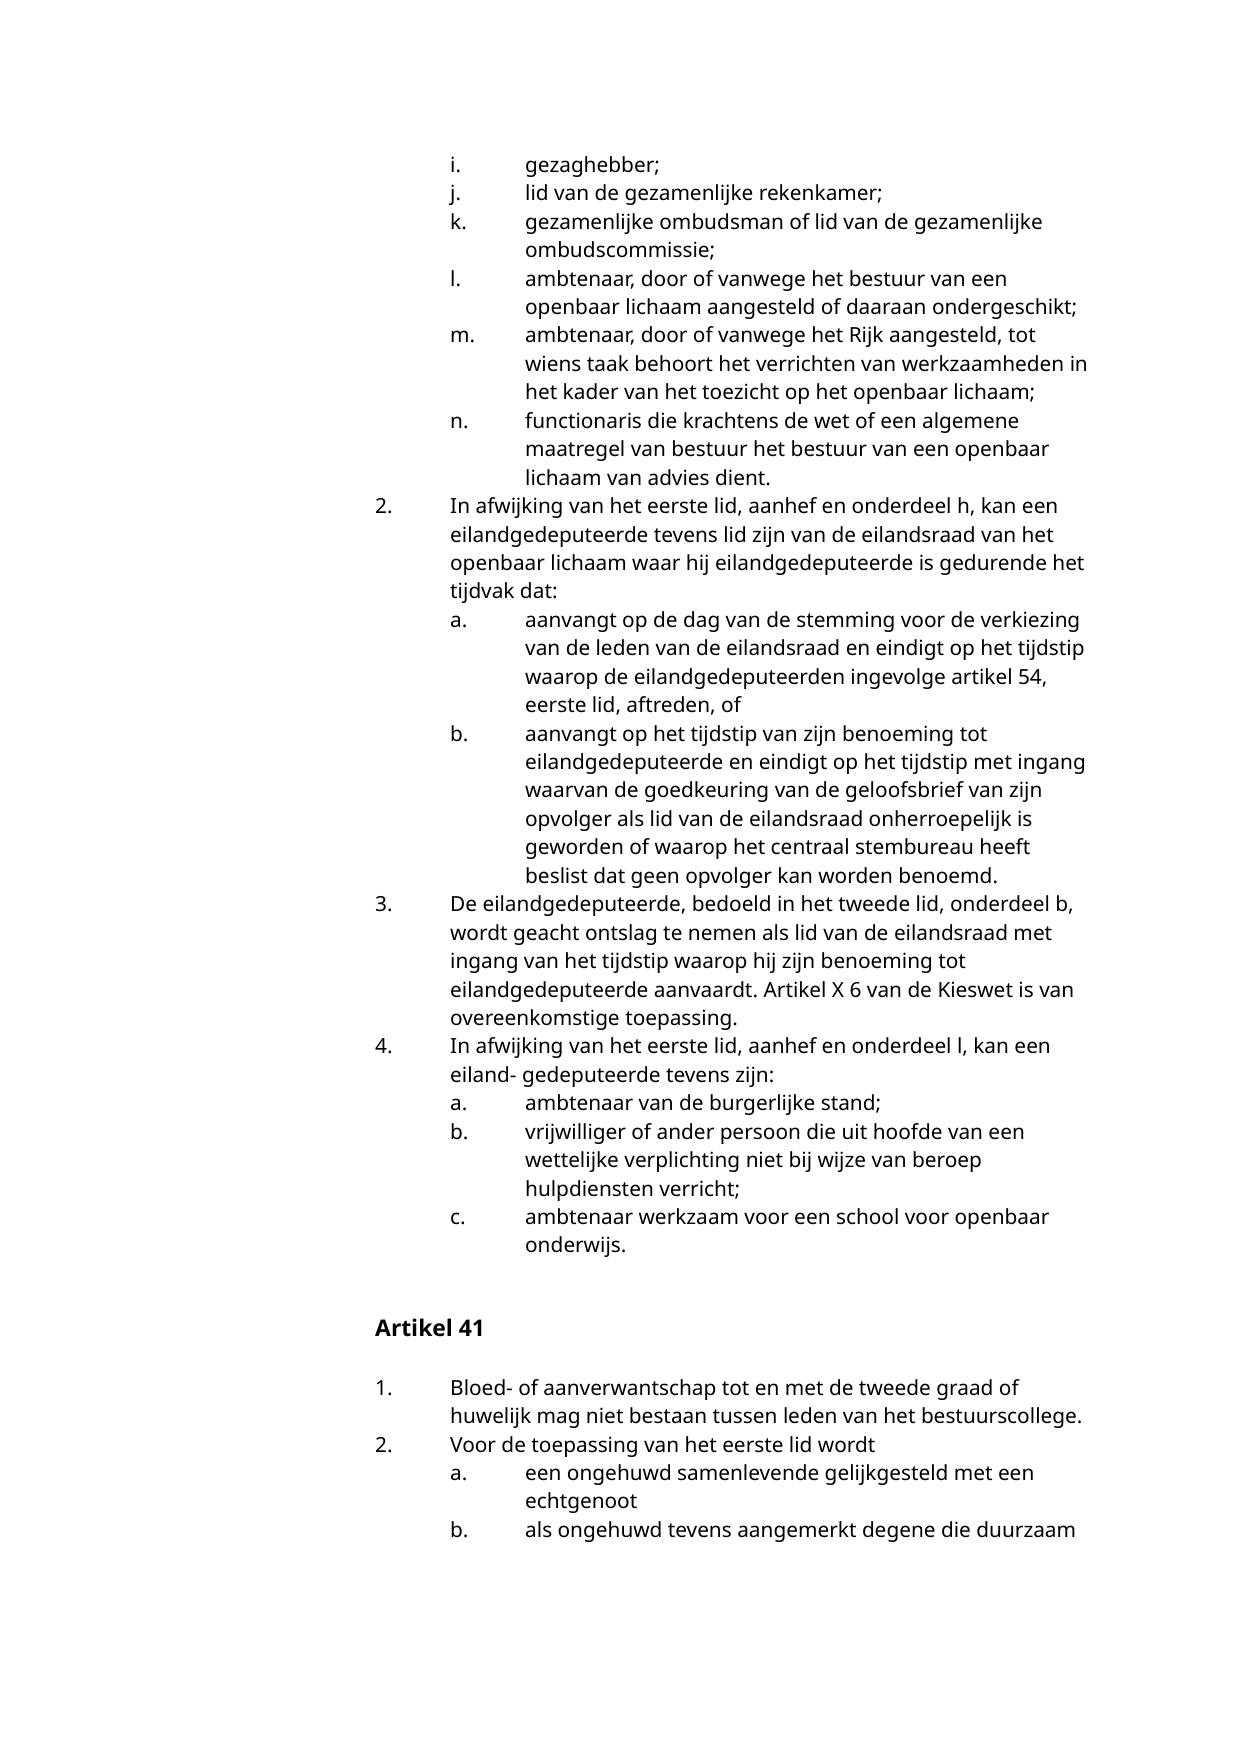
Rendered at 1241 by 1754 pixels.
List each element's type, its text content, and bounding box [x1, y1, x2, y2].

list ambtenaar werkzaam voor een school voor openbaar onderwijs. [450, 1202, 1090, 1259]
list ambtenaar, door of vanwege het bestuur van een openbaar lichaam aangesteld of daaraan ondergeschikt; [450, 264, 1090, 321]
list lid van de gezamenlijke rekenkamer; [450, 178, 1090, 207]
list Bloed- of aanverwantschap tot en met de tweede graad of huwelijk mag niet bestaan tussen leden van het bestuurscollege. [375, 1373, 1090, 1430]
list aanvangt op de dag van de stemming voor de verkiezing van de leden van de eilandsraad en eindigt op het tijdstip waarop de eilandgedeputeerden ingevolge artikel 54, eerste lid, aftreden, of [450, 605, 1090, 719]
list ambtenaar van de burgerlijke stand; [450, 1088, 1090, 1117]
list gezaghebber; [450, 150, 1090, 178]
list Voor de toepassing van het eerste lid wordt [375, 1430, 1090, 1458]
list vrijwilliger of ander persoon die uit hoofde van een wettelijke verplichting niet bij wijze van beroep hulpdiensten verricht; [450, 1117, 1090, 1202]
list In afwijking van het eerste lid, aanhef en onderdeel h, kan een eilandgedeputeerde tevens lid zijn van de eilandsraad van het openbaar lichaam waar hij eilandgedeputeerde is gedurende het tijdvak dat: [375, 491, 1090, 605]
list functionaris die krachtens de wet of een algemene maatregel van bestuur het bestuur van een openbaar lichaam van advies dient. [450, 406, 1090, 491]
list een ongehuwd samenlevende gelijkgesteld met een echtgenoot [450, 1458, 1090, 1515]
list ambtenaar, door of vanwege het Rijk aangesteld, tot wiens taak behoort het verrichten van werkzaamheden in het kader van het toezicht op het openbaar lichaam; [450, 321, 1090, 406]
subtitle Artikel 41 [375, 1312, 1090, 1343]
list gezamenlijke ombudsman of lid van de gezamenlijke ombudscommissie; [450, 207, 1090, 264]
list aanvangt op het tijdstip van zijn benoeming tot eilandgedeputeerde en eindigt op het tijdstip met ingang waarvan de goedkeuring van de geloofsbrief van zijn opvolger als lid van de eilandsraad onherroepelijk is geworden of waarop het centraal stembureau heeft beslist dat geen opvolger kan worden benoemd. [450, 719, 1090, 889]
list De eilandgedeputeerde, bedoeld in het tweede lid, onderdeel b, wordt geacht ontslag te nemen als lid van de eilandsraad met ingang van het tijdstip waarop hij zijn benoeming tot eilandgedeputeerde aanvaardt. Artikel X 6 van de Kieswet is van overeenkomstige toepassing. [375, 889, 1090, 1032]
list als ongehuwd tevens aangemerkt degene die duurzaam [450, 1515, 1090, 1543]
list In afwijking van het eerste lid, aanhef en onderdeel l, kan een eiland- gedeputeerde tevens zijn: [375, 1032, 1090, 1088]
